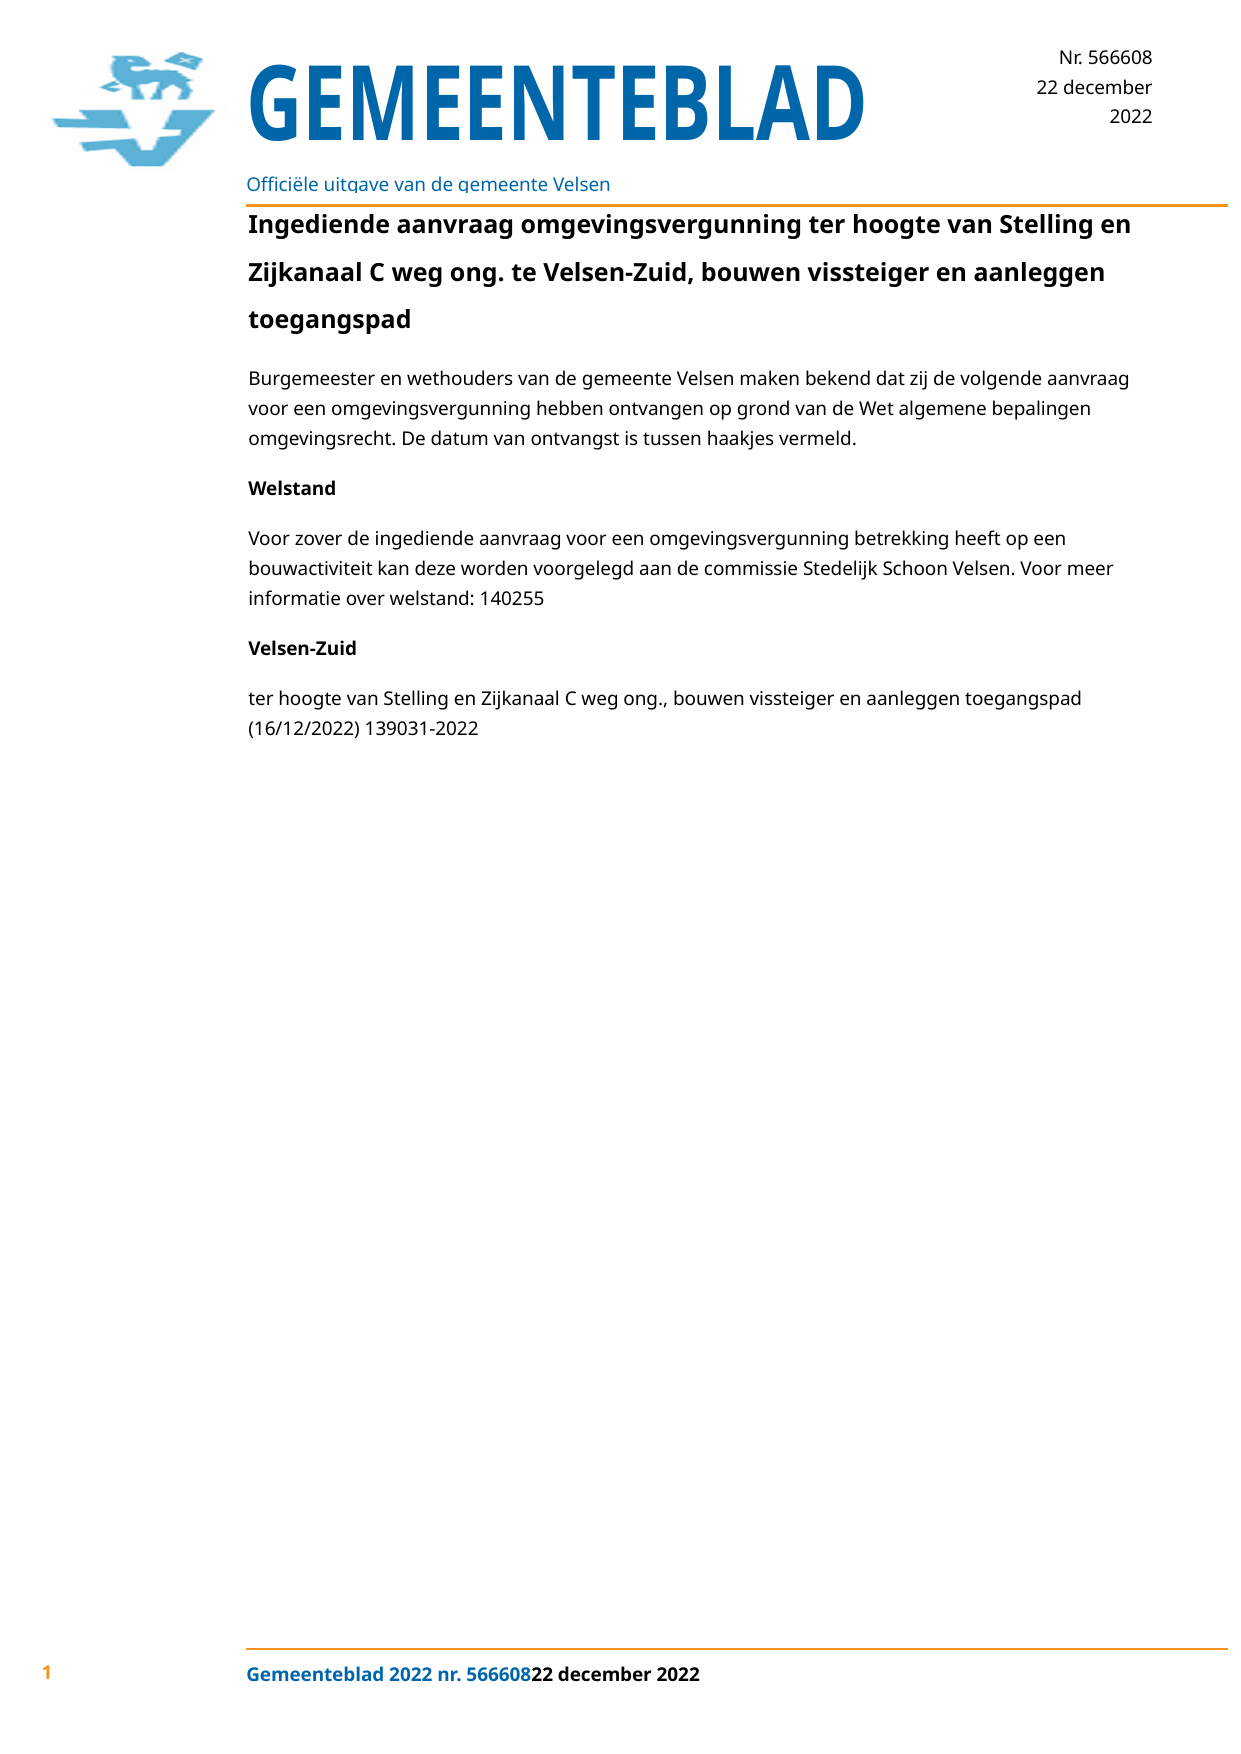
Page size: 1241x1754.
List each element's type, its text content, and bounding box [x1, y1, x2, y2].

text ter hoogte van Stelling en Zijkanaal C weg ong., bouwen vissteiger en aanleggen toegangspad (16/12/2022) 139031-2022 [248, 686, 1152, 741]
text Ingediende aanvraag omgevingsvergunning ter hoogte van Stelling en Zijkanaal C weg ong. te Velsen-Zuid, bouwen vissteiger en aanleggen toegangspad [248, 207, 1152, 336]
text Voor zover de ingediende aanvraag voor een omgevingsvergunning betrekking heeft op een bouwactiviteit kan deze worden voorgelegd aan de commissie Stedelijk Schoon Velsen. Voor meer informatie over welstand: 140255 [248, 526, 1152, 610]
text Welstand [248, 475, 1152, 501]
text Burgemeester en wethouders van de gemeente Velsen maken bekend dat zij de volgende aanvraag voor een omgevingsvergunning hebben ontvangen op grond van de Wet algemene bepalingen omgevingsrecht. De datum van ontvangst is tussen haakjes vermeld. [248, 366, 1152, 450]
picture [41, 47, 231, 172]
text Velsen-Zuid [248, 635, 1152, 661]
